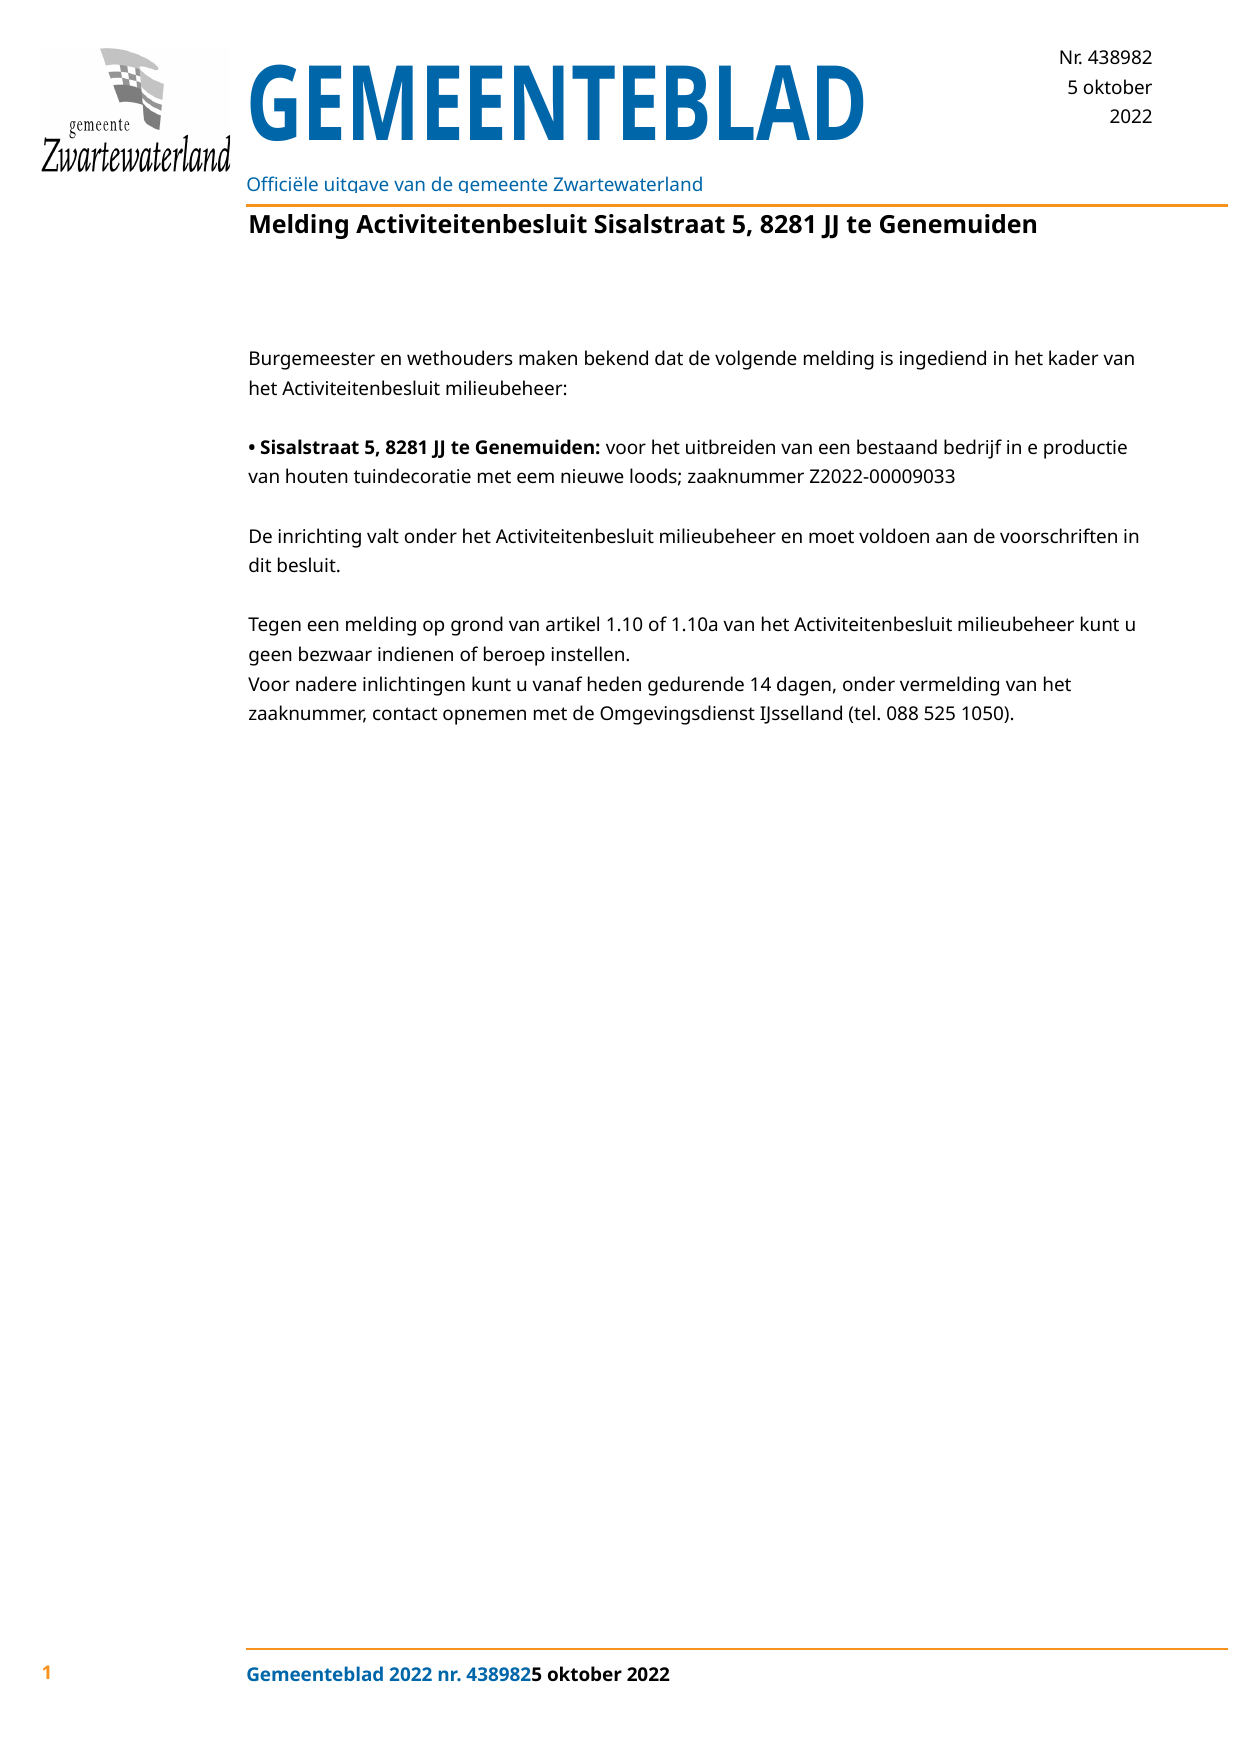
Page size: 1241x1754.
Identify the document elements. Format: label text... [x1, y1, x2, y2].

picture [41, 47, 231, 172]
text Melding Activiteitenbesluit Sisalstraat 5, 8281 JJ te Genemuiden [248, 207, 1152, 241]
text • Sisalstraat 5, 8281 JJ te Genemuiden: voor het uitbreiden van een bestaand bedrijf in e productie van houten tuindecoratie met eem nieuwe loods; zaaknummer Z2022-00009033 [248, 434, 1152, 489]
text De inrichting valt onder het Activiteitenbesluit milieubeheer en moet voldoen aan de voorschriften in dit besluit. [248, 523, 1152, 578]
text Tegen een melding op grond van artikel 1.10 of 1.10a van het Activiteitenbesluit milieubeheer kunt u geen bezwaar indienen of beroep instellen. [248, 612, 1152, 667]
text Voor nadere inlichtingen kunt u vanaf heden gedurende 14 dagen, onder vermelding van het zaaknummer, contact opnemen met de Omgevingsdienst IJsselland (tel. 088 525 1050). [248, 671, 1152, 726]
text Burgemeester en wethouders maken bekend dat de volgende melding is ingediend in het kader van het Activiteitenbesluit milieubeheer: [248, 345, 1152, 401]
